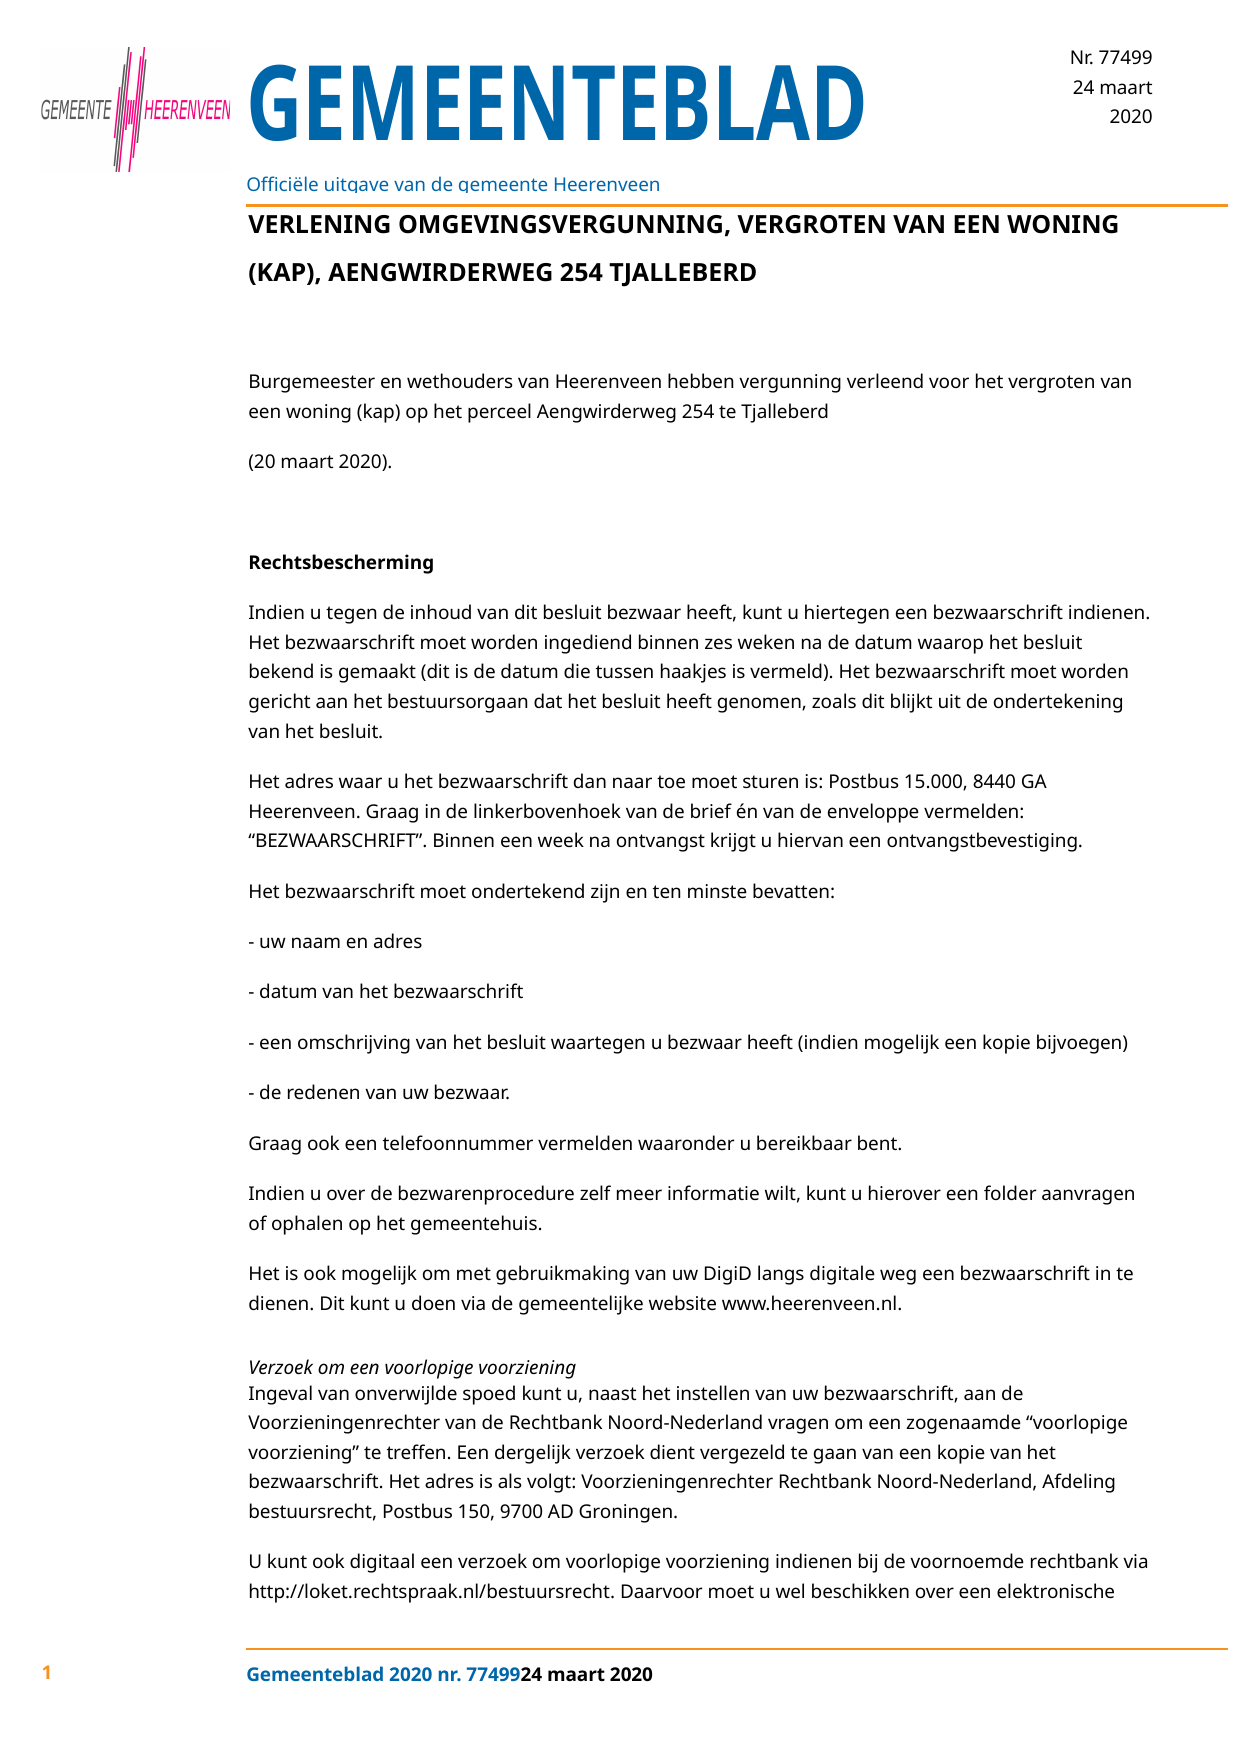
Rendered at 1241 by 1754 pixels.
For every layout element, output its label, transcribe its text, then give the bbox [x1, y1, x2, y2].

text Indien u tegen de inhoud van dit besluit bezwaar heeft, kunt u hiertegen een bezwaarschrift indienen. Het bezwaarschrift moet worden ingediend binnen zes weken na de datum waarop het besluit bekend is gemaakt (dit is de datum die tussen haakjes is vermeld). Het bezwaarschrift moet worden gericht aan het bestuursorgaan dat het besluit heeft genomen, zoals dit blijkt uit de ondertekening van het besluit. [248, 599, 1152, 744]
picture [41, 47, 231, 172]
text Het is ook mogelijk om met gebruikmaking van uw DigiD langs digitale weg een bezwaarschrift in te dienen. Dit kunt u doen via de gemeentelijke website www.heerenveen.nl. [248, 1260, 1152, 1316]
text Graag ook een telefoonnummer vermelden waaronder u bereikbaar bent. [248, 1130, 1152, 1156]
text Rechtsbescherming [248, 549, 1152, 575]
text Indien u over de bezwarenprocedure zelf meer informatie wilt, kunt u hierover een folder aanvragen of ophalen op het gemeentehuis. [248, 1180, 1152, 1236]
text - uw naam en adres [248, 928, 1152, 954]
text U kunt ook digitaal een verzoek om voorlopige voorziening indienen bij de voornoemde rechtbank via http://loket.rechtspraak.nl/bestuursrecht. Daarvoor moet u wel beschikken over een elektronische [248, 1548, 1152, 1604]
text - de redenen van uw bezwaar. [248, 1079, 1152, 1105]
text Het adres waar u het bezwaarschrift dan naar toe moet sturen is: Postbus 15.000, 8440 GA Heerenveen. Graag in de linkerbovenhoek van de brief én van de enveloppe vermelden: “BEZWAARSCHRIFT”. Binnen een week na ontvangst krijgt u hiervan een ontvangstbevestiging. [248, 768, 1152, 853]
text Burgemeester en wethouders van Heerenveen hebben vergunning verleend voor het vergroten van een woning (kap) op het perceel Aengwirderweg 254 te Tjalleberd [248, 368, 1152, 424]
text Verzoek om een voorlopige voorziening [248, 1354, 1152, 1380]
text Ingeval van onverwijlde spoed kunt u, naast het instellen van uw bezwaarschrift, aan de Voorzieningenrechter van de Rechtbank Noord-Nederland vragen om een zogenaamde “voorlopige voorziening” te treffen. Een dergelijk verzoek dient vergezeld te gaan van een kopie van het bezwaarschrift. Het adres is als volgt: Voorzieningenrechter Rechtbank Noord-Nederland, Afdeling bestuursrecht, Postbus 150, 9700 AD Groningen. [248, 1380, 1152, 1524]
text (20 maart 2020). [248, 448, 1152, 474]
text VERLENING OMGEVINGSVERGUNNING, VERGROTEN VAN EEN WONING (KAP), AENGWIRDERWEG 254 TJALLEBERD [248, 207, 1152, 288]
text - een omschrijving van het besluit waartegen u bezwaar heeft (indien mogelijk een kopie bijvoegen) [248, 1029, 1152, 1055]
text - datum van het bezwaarschrift [248, 979, 1152, 1004]
text Het bezwaarschrift moet ondertekend zijn en ten minste bevatten: [248, 878, 1152, 904]
